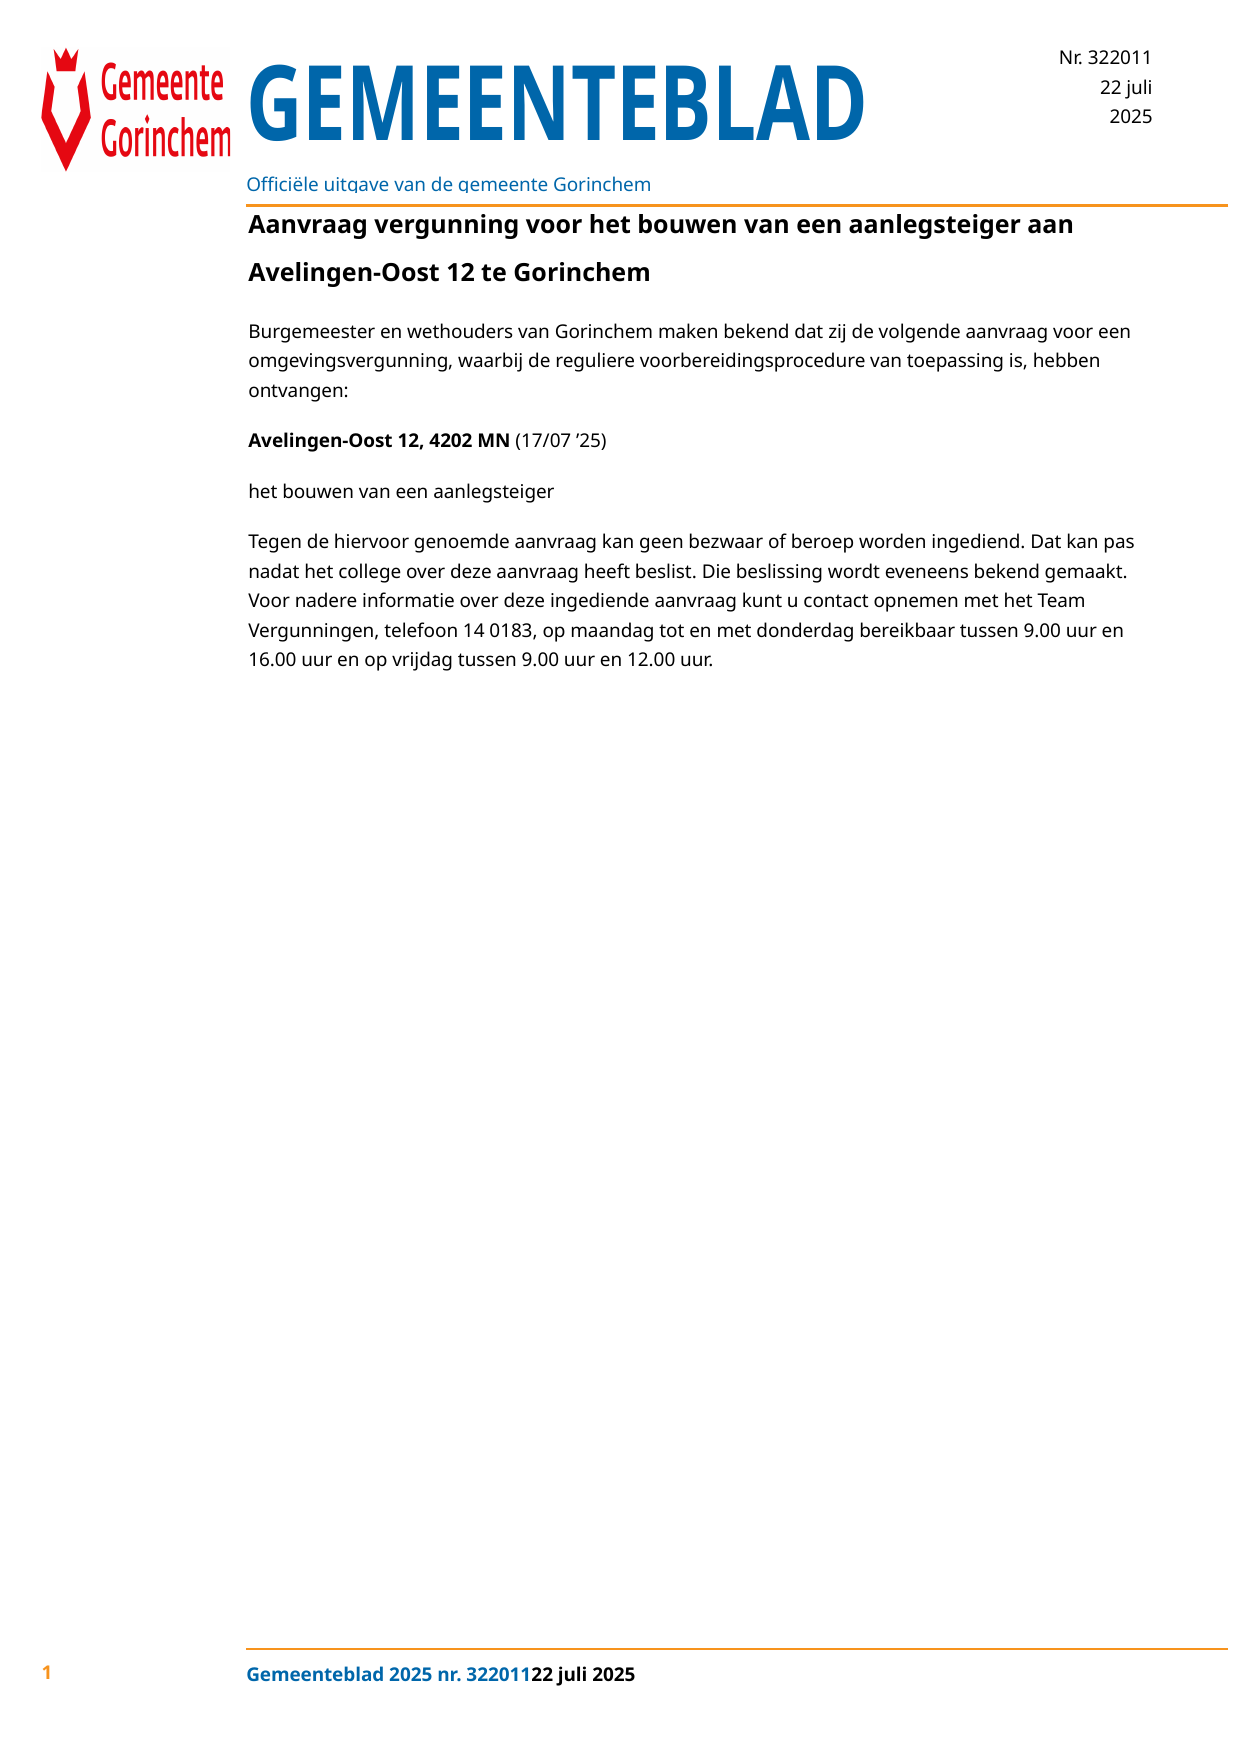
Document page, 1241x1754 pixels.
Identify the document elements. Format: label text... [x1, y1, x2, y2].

text het bouwen van een aanlegsteiger [248, 478, 1152, 504]
text Burgemeester en wethouders van Gorinchem maken bekend dat zij de volgende aanvraag voor een omgevingsvergunning, waarbij de reguliere voorbereidingsprocedure van toepassing is, hebben ontvangen: [248, 318, 1152, 403]
text Tegen de hiervoor genoemde aanvraag kan geen bezwaar of beroep worden ingediend. Dat kan pas nadat het college over deze aanvraag heeft beslist. Die beslissing wordt eveneens bekend gemaakt. Voor nadere informatie over deze ingediende aanvraag kunt u contact opnemen met het Team Vergunningen, telefoon 14 0183, op maandag tot en met donderdag bereikbaar tussen 9.00 uur en 16.00 uur en op vrijdag tussen 9.00 uur en 12.00 uur. [248, 528, 1152, 672]
text Avelingen-Oost 12, 4202 MN (17/07 ’25) [248, 427, 1152, 453]
picture [41, 47, 231, 172]
text Aanvraag vergunning voor het bouwen van een aanlegsteiger aan Avelingen-Oost 12 te Gorinchem [248, 207, 1152, 288]
